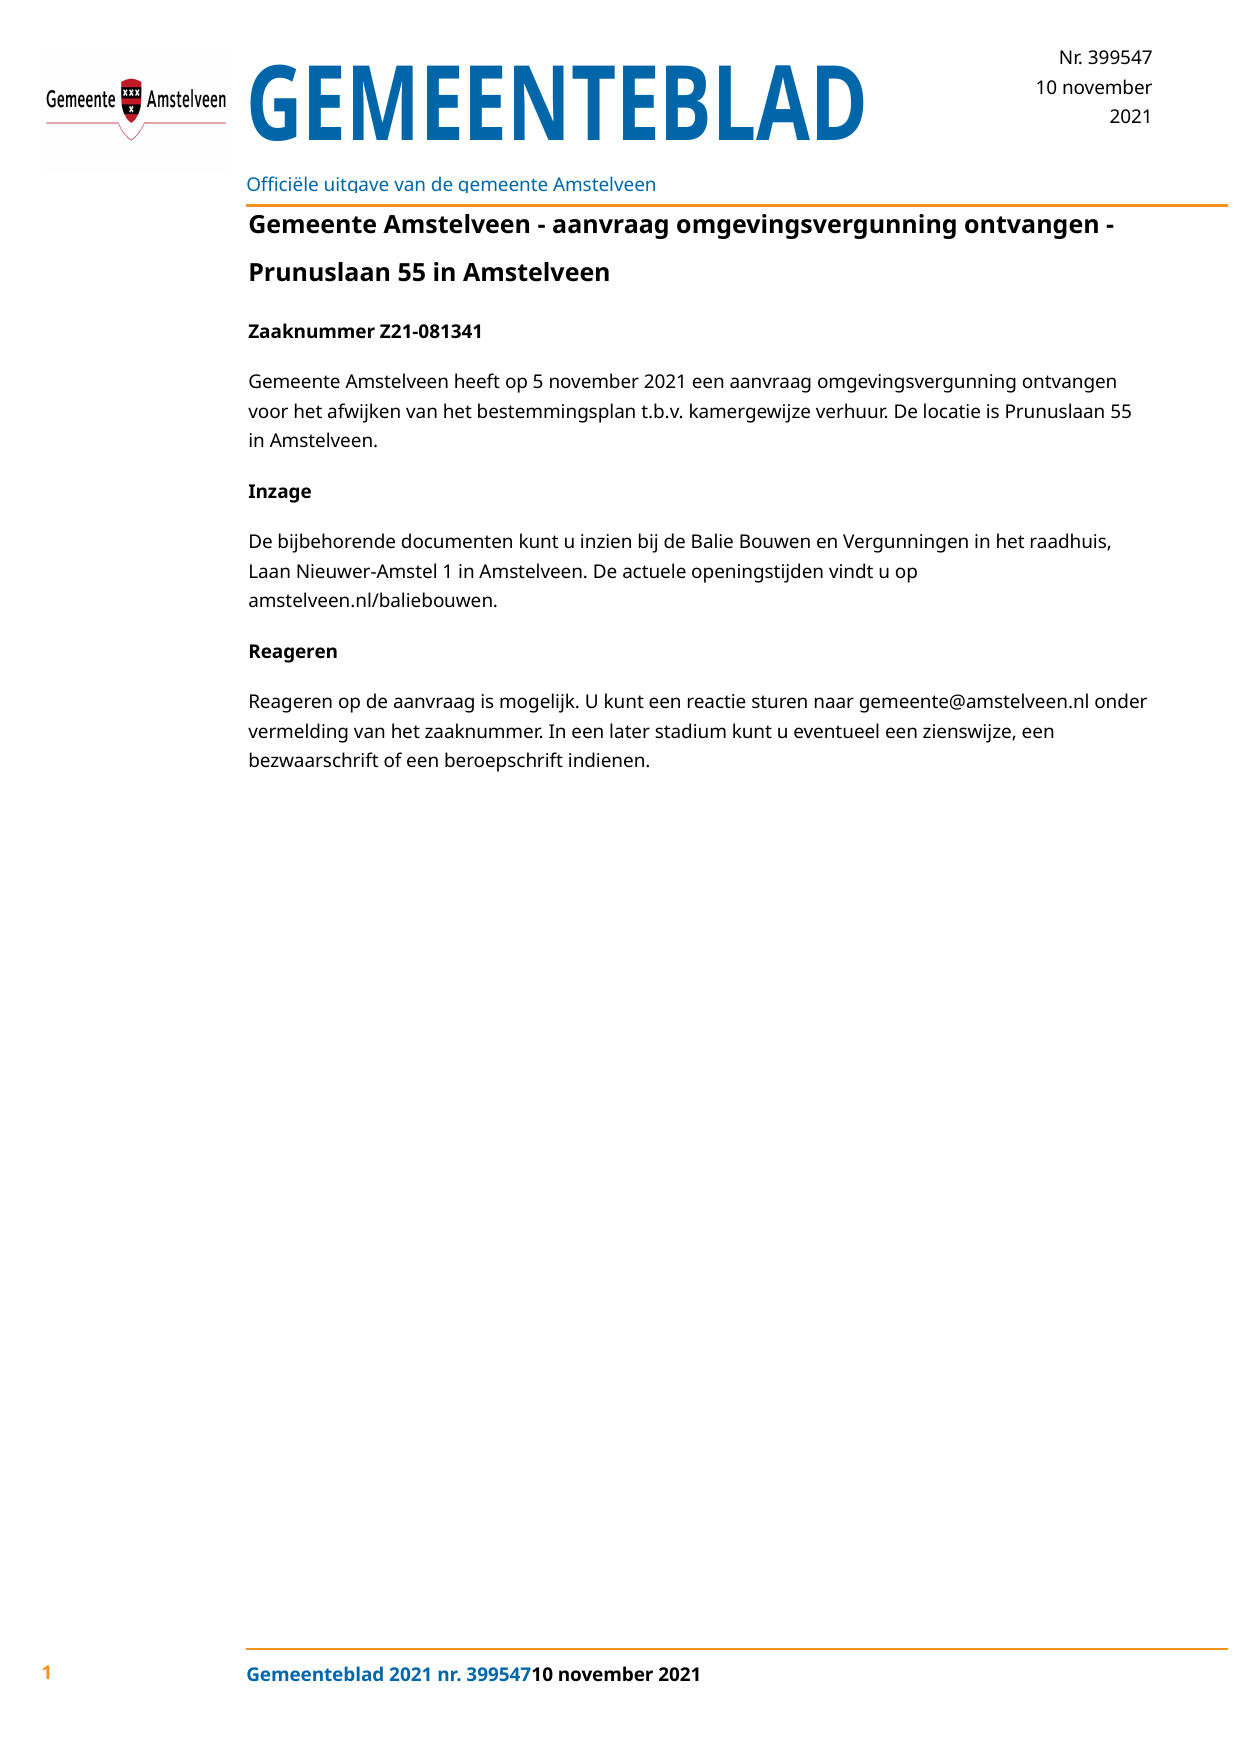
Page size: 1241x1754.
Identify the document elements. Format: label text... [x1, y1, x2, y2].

text Gemeente Amstelveen - aanvraag omgevingsvergunning ontvangen - Prunuslaan 55 in Amstelveen [248, 207, 1152, 288]
picture [41, 47, 231, 172]
text Inzage [248, 478, 1152, 504]
text Gemeente Amstelveen heeft op 5 november 2021 een aanvraag omgevingsvergunning ontvangen voor het afwijken van het bestemmingsplan t.b.v. kamergewijze verhuur. De locatie is Prunuslaan 55 in Amstelveen. [248, 368, 1152, 453]
text Reageren op de aanvraag is mogelijk. U kunt een reactie sturen naar gemeente@amstelveen.nl onder vermelding van het zaaknummer. In een later stadium kunt u eventueel een zienswijze, een bezwaarschrift of een beroepschrift indienen. [248, 688, 1152, 773]
text De bijbehorende documenten kunt u inzien bij de Balie Bouwen en Vergunningen in het raadhuis, Laan Nieuwer-Amstel 1 in Amstelveen. De actuele openingstijden vindt u op amstelveen.nl/baliebouwen. [248, 528, 1152, 613]
text Zaaknummer Z21-081341 [248, 318, 1152, 344]
text Reageren [248, 638, 1152, 664]
